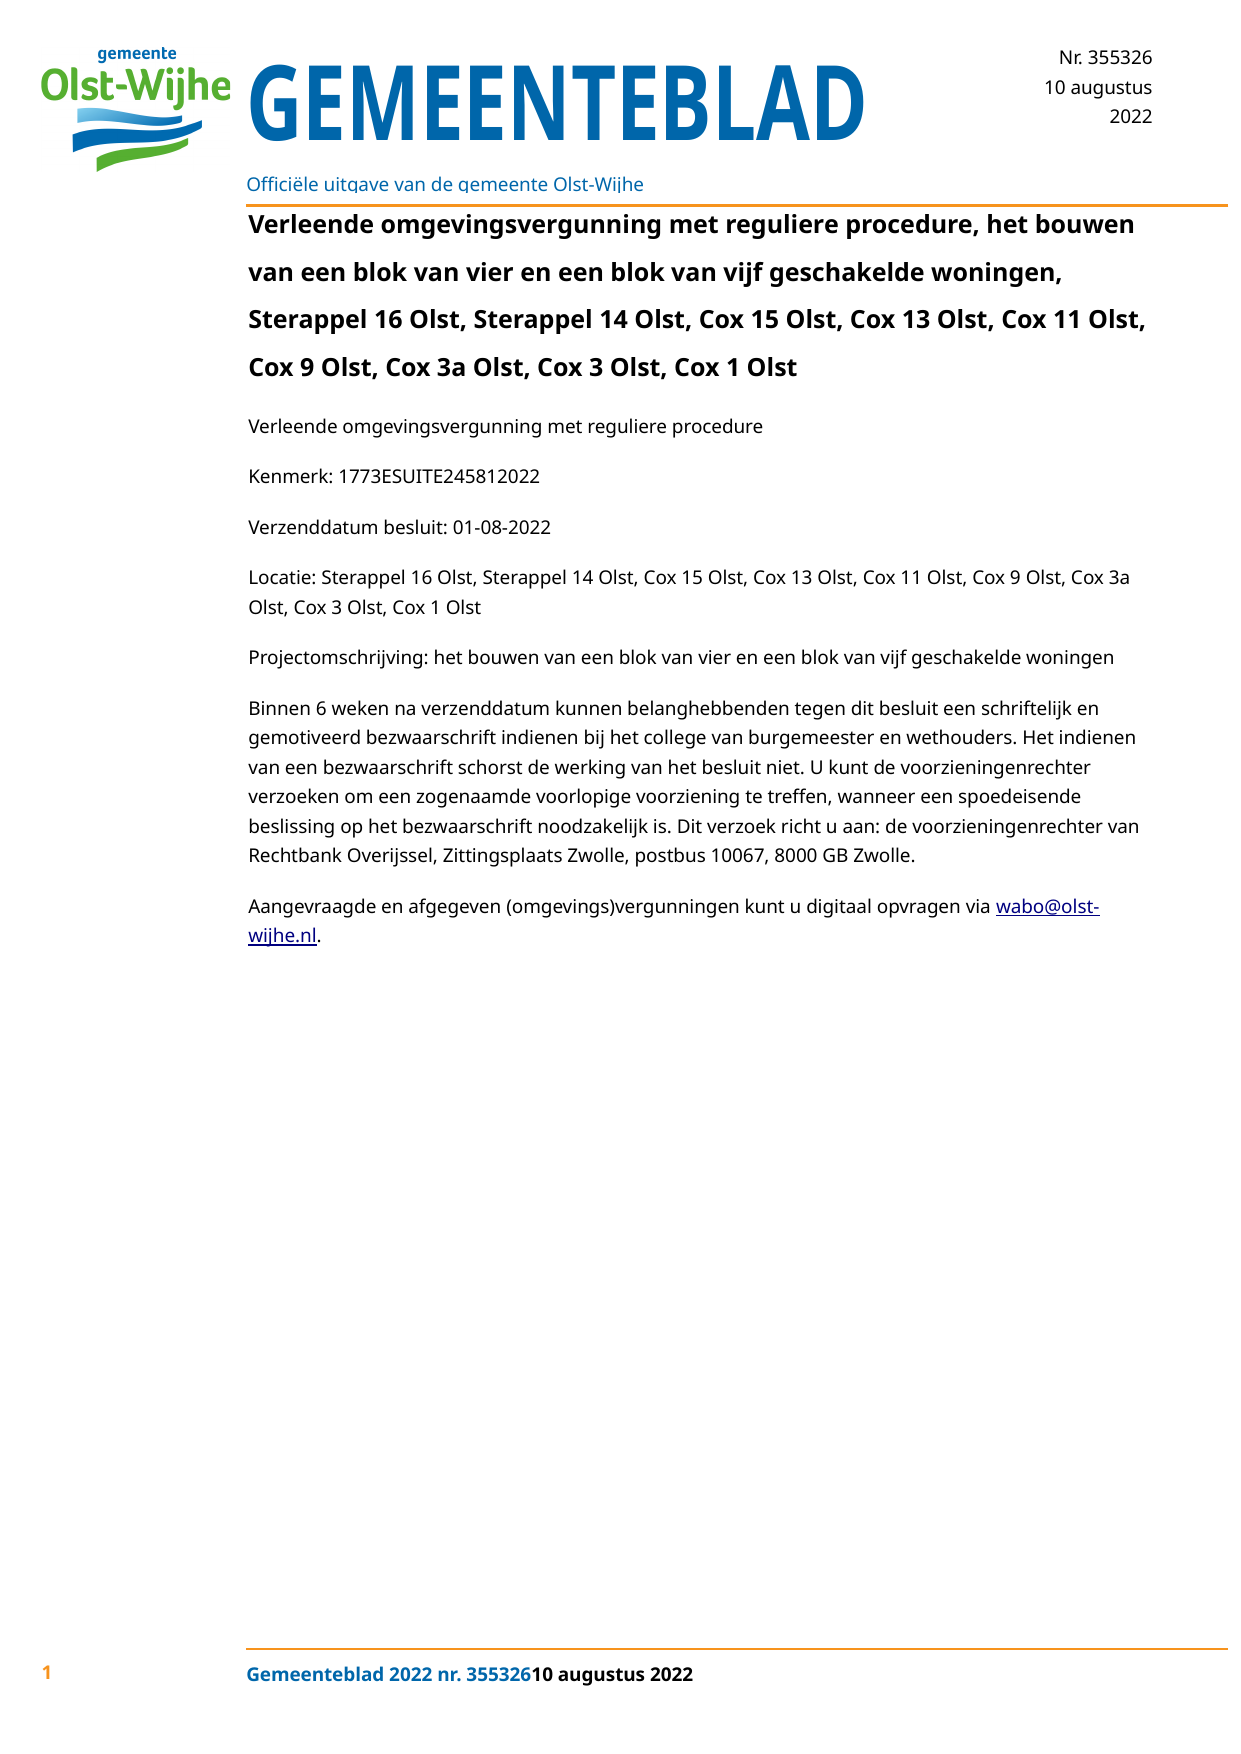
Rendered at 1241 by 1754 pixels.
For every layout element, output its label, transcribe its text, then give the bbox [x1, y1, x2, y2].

text Binnen 6 weken na verzenddatum kunnen belanghebbenden tegen dit besluit een schriftelijk en gemotiveerd bezwaarschrift indienen bij het college van burgemeester en wethouders. Het indienen van een bezwaarschrift schorst de werking van het besluit niet. U kunt de voorzieningenrechter verzoeken om een zogenaamde voorlopige voorziening te treffen, wanneer een spoedeisende beslissing op het bezwaarschrift noodzakelijk is. Dit verzoek richt u aan: de voorzieningenrechter van Rechtbank Overijssel, Zittingsplaats Zwolle, postbus 10067, 8000 GB Zwolle. [248, 695, 1152, 868]
text Aangevraagde en afgegeven (omgevings)vergunningen kunt u digitaal opvragen via wabo@olst-wijhe.nl. [248, 893, 1152, 948]
text Kenmerk: 1773ESUITE245812022 [248, 463, 1152, 489]
picture [41, 47, 231, 172]
text Projectomschrijving: het bouwen van een blok van vier en een blok van vijf geschakelde woningen [248, 644, 1152, 670]
text Locatie: Sterappel 16 Olst, Sterappel 14 Olst, Cox 15 Olst, Cox 13 Olst, Cox 11 Olst, Cox 9 Olst, Cox 3a Olst, Cox 3 Olst, Cox 1 Olst [248, 564, 1152, 620]
text Verleende omgevingsvergunning met reguliere procedure, het bouwen van een blok van vier en een blok van vijf geschakelde woningen, Sterappel 16 Olst, Sterappel 14 Olst, Cox 15 Olst, Cox 13 Olst, Cox 11 Olst, Cox 9 Olst, Cox 3a Olst, Cox 3 Olst, Cox 1 Olst [248, 207, 1152, 384]
text Verleende omgevingsvergunning met reguliere procedure [248, 413, 1152, 439]
text Verzenddatum besluit: 01-08-2022 [248, 514, 1152, 540]
